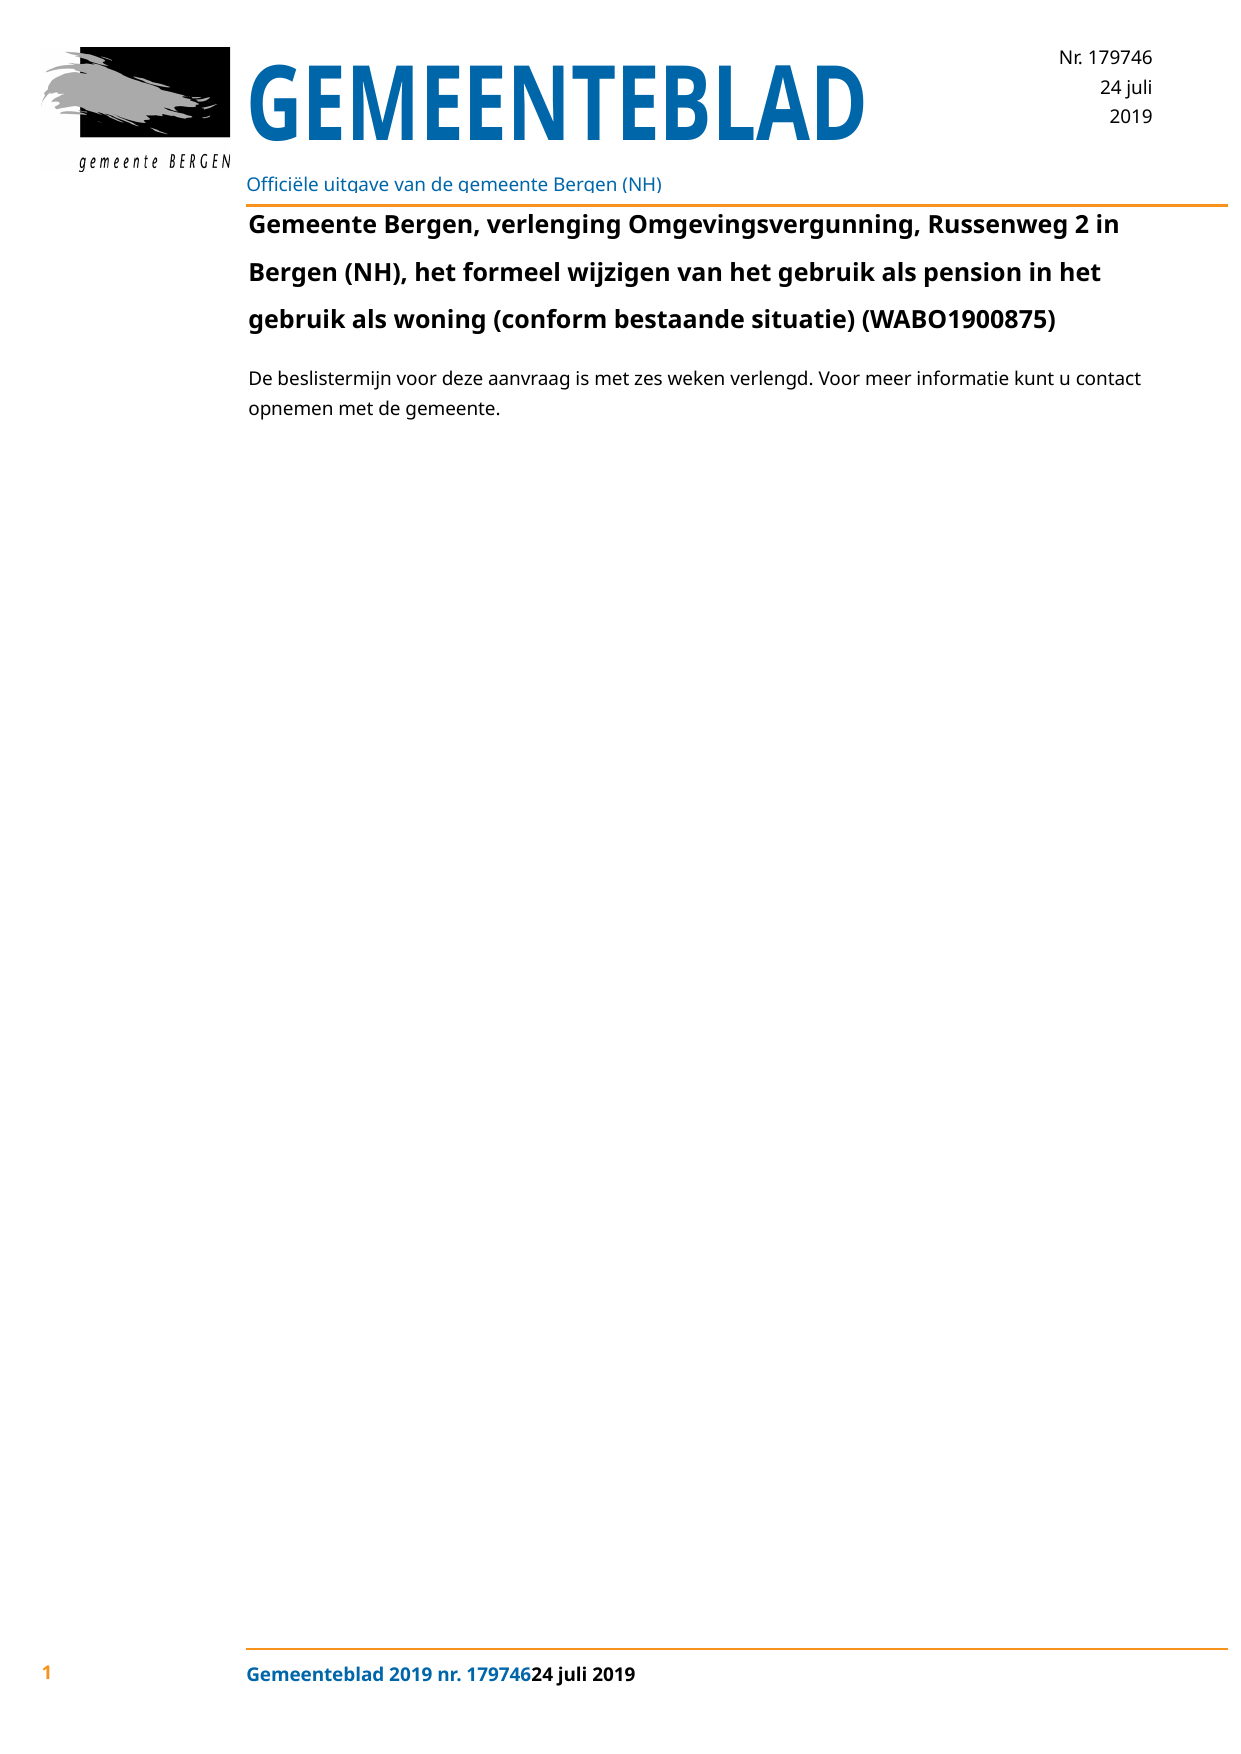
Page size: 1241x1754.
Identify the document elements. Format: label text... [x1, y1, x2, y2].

text De beslistermijn voor deze aanvraag is met zes weken verlengd. Voor meer informatie kunt u contact opnemen met de gemeente. [248, 366, 1152, 421]
picture [41, 47, 231, 172]
text Gemeente Bergen, verlenging Omgevingsvergunning, Russenweg 2 in Bergen (NH), het formeel wijzigen van het gebruik als pension in het gebruik als woning (conform bestaande situatie) (WABO1900875) [248, 207, 1152, 336]
